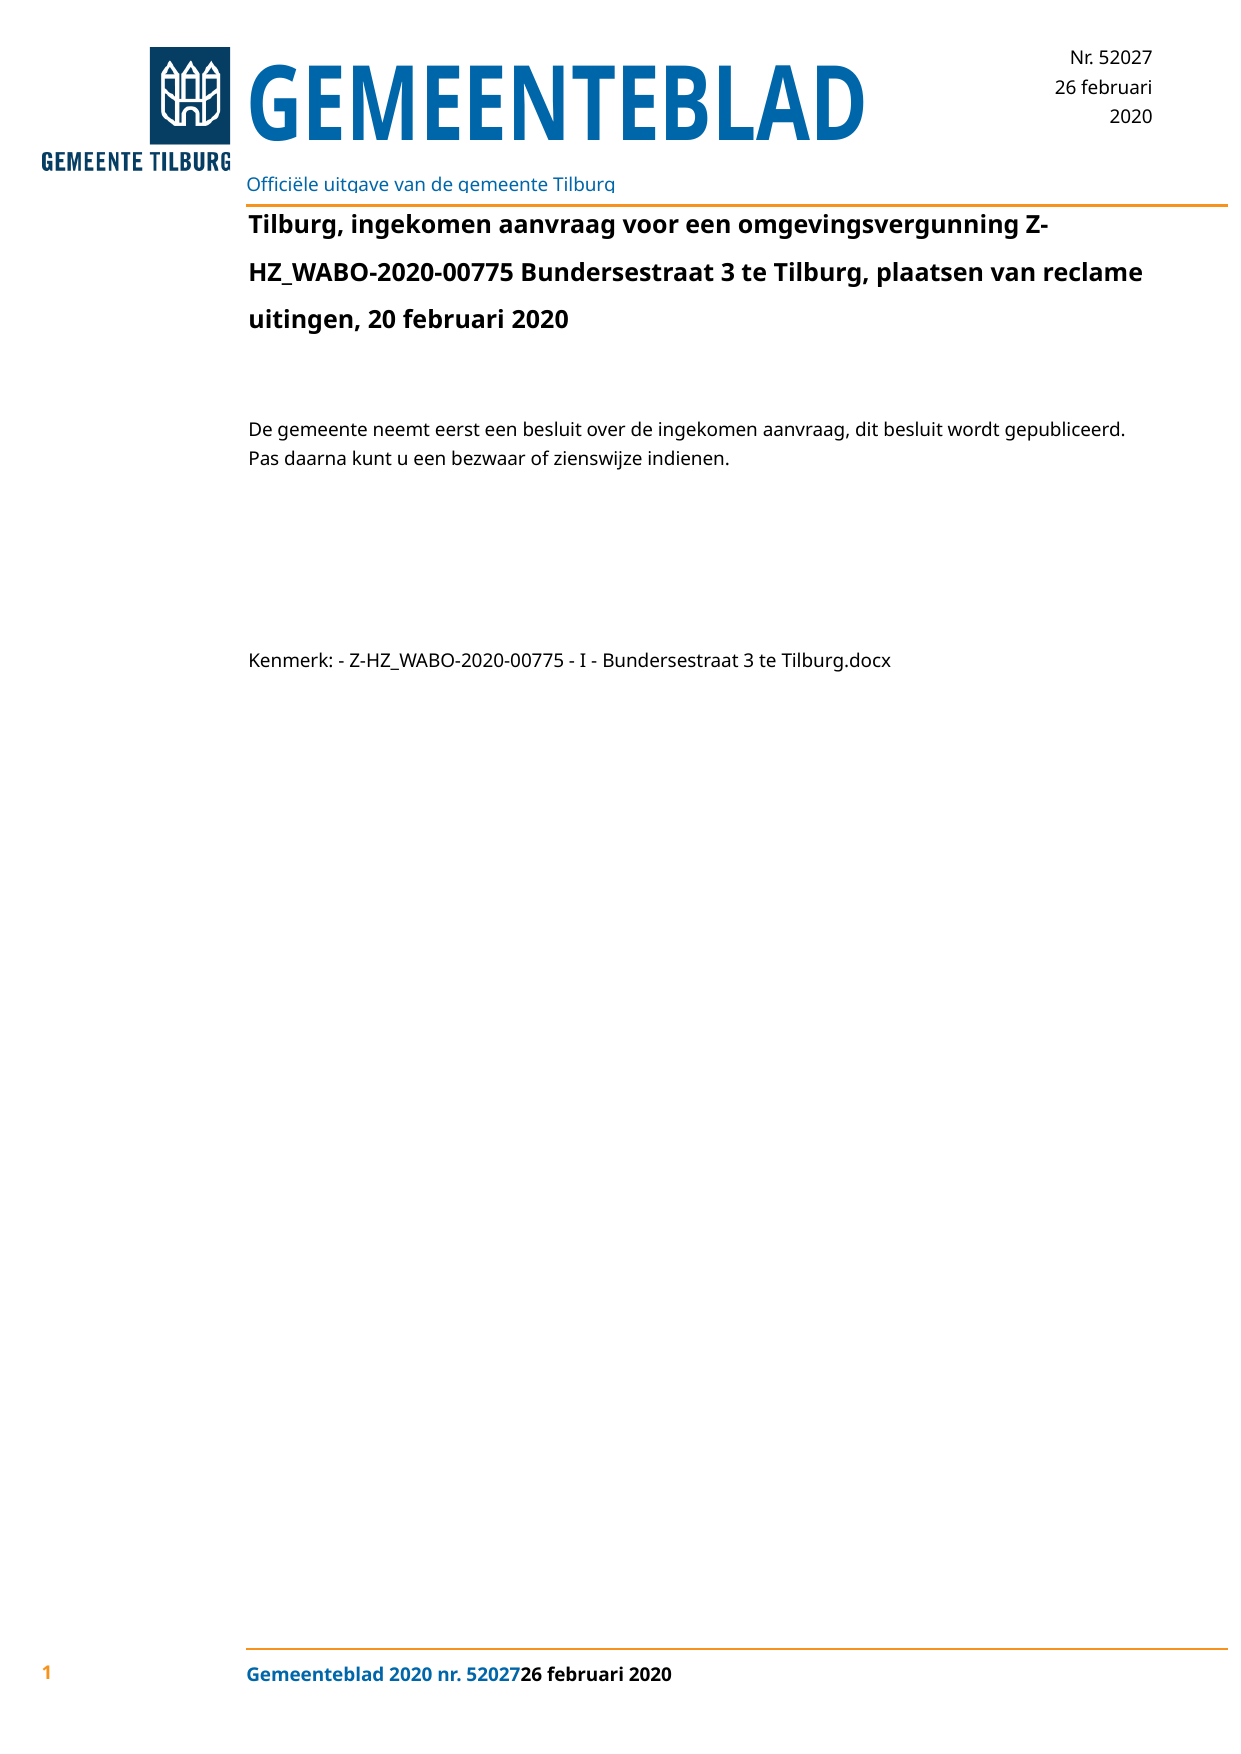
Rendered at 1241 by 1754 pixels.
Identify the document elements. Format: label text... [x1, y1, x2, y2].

text Kenmerk: - Z-HZ_WABO-2020-00775 - I - Bundersestraat 3 te Tilburg.docx [248, 647, 1152, 673]
picture [41, 47, 231, 172]
text De gemeente neemt eerst een besluit over de ingekomen aanvraag, dit besluit wordt gepubliceerd. Pas daarna kunt u een bezwaar of zienswijze indienen. [248, 416, 1152, 471]
text Tilburg, ingekomen aanvraag voor een omgevingsvergunning Z-HZ_WABO-2020-00775 Bundersestraat 3 te Tilburg, plaatsen van reclame uitingen, 20 februari 2020 [248, 207, 1152, 336]
